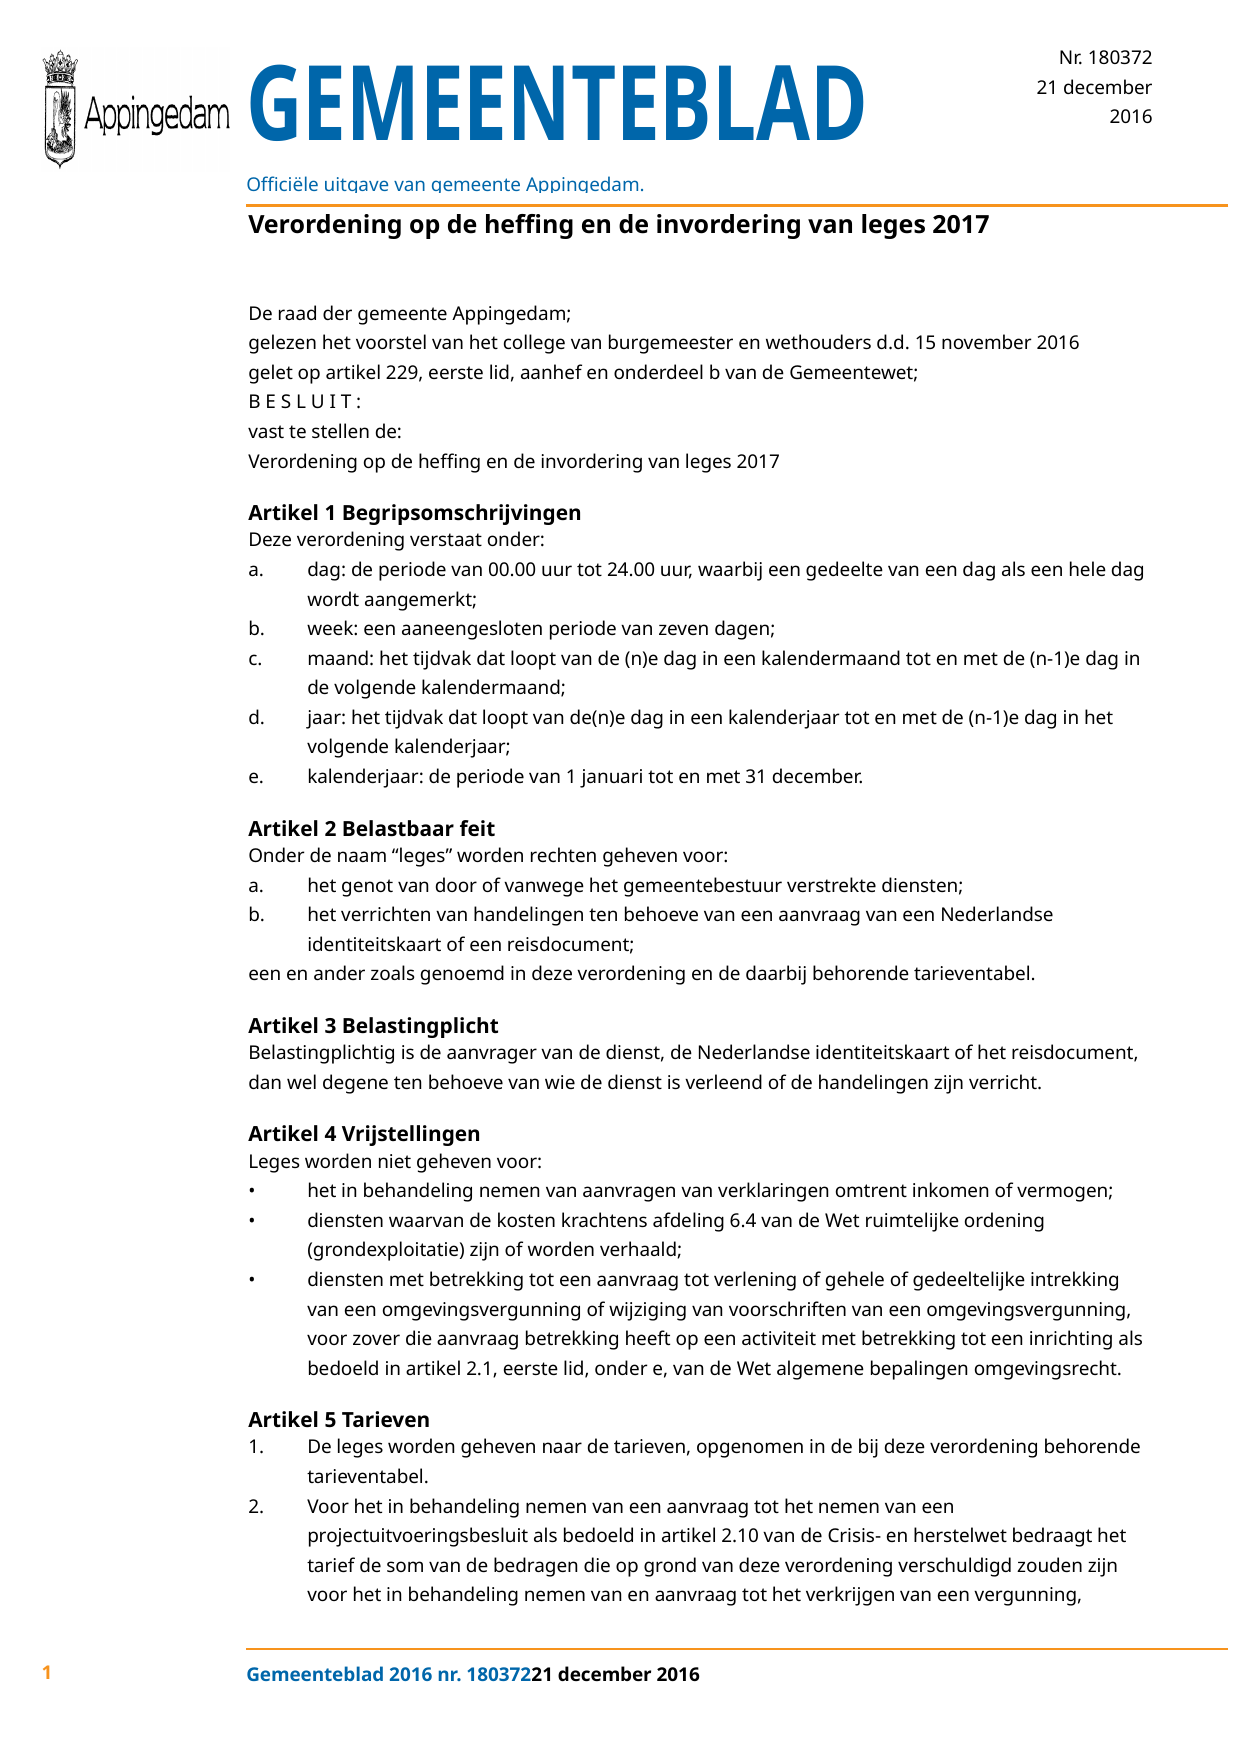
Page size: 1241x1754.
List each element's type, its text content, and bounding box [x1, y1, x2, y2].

list diensten waarvan de kosten krachtens afdeling 6.4 van de Wet ruimtelijke ordening (grondexploitatie) zijn of worden verhaald; [248, 1207, 1152, 1262]
text Artikel 5 Tarieven [248, 1405, 1152, 1434]
text Artikel 2 Belastbaar feit [248, 814, 1152, 842]
text Belastingplichtig is de aanvrager van de dienst, de Nederlandse identiteitskaart of het reisdocument, dan wel degene ten behoeve van wie de dienst is verleend of de handelingen zijn verricht. [248, 1039, 1152, 1095]
text Deze verordening verstaat onder: [248, 527, 1152, 552]
text Leges worden niet geheven voor: [248, 1148, 1152, 1173]
list Voor het in behandeling nemen van een aanvraag tot het nemen van een projectuitvoeringsbesluit als bedoeld in artikel 2.10 van de Crisis- en herstelwet bedraagt het tarief de som van de bedragen die op grond van deze verordening verschuldigd zouden zijn voor het in behandeling nemen van en aanvraag tot het verkrijgen van een vergunning, [248, 1493, 1152, 1607]
list maand: het tijdvak dat loopt van de (n)e dag in een kalendermaand tot en met de (n-1)e dag in de volgende kalendermaand; [248, 645, 1152, 700]
list het in behandeling nemen van aanvragen van verklaringen omtrent inkomen of vermogen; [248, 1177, 1152, 1203]
picture [41, 47, 231, 172]
text gelezen het voorstel van het college van burgemeester en wethouders d.d. 15 november 2016 [248, 329, 1152, 355]
text B E S L U I T : [248, 389, 1152, 414]
text gelet op artikel 229, eerste lid, aanhef en onderdeel b van de Gemeentewet; [248, 359, 1152, 385]
text Onder de naam “leges” worden rechten geheven voor: [248, 842, 1152, 868]
text Artikel 1 Begripsomschrijvingen [248, 498, 1152, 527]
list kalenderjaar: de periode van 1 januari tot en met 31 december. [248, 763, 1152, 789]
text Artikel 4 Vrijstellingen [248, 1119, 1152, 1148]
list het verrichten van handelingen ten behoeve van een aanvraag van een Nederlandse identiteitskaart of een reisdocument; [248, 901, 1152, 957]
list De leges worden geheven naar de tarieven, opgenomen in de bij deze verordening behorende tarieventabel. [248, 1434, 1152, 1489]
text vast te stellen de: [248, 418, 1152, 444]
text De raad der gemeente Appingedam; [248, 300, 1152, 326]
list het genot van door of vanwege het gemeentebestuur verstrekte diensten; [248, 872, 1152, 897]
list dag: de periode van 00.00 uur tot 24.00 uur, waarbij een gedeelte van een dag als een hele dag wordt aangemerkt; [248, 556, 1152, 612]
text Artikel 3 Belastingplicht [248, 1011, 1152, 1039]
list jaar: het tijdvak dat loopt van de(n)e dag in een kalenderjaar tot en met de (n-1)e dag in het volgende kalenderjaar; [248, 704, 1152, 759]
list diensten met betrekking tot een aanvraag tot verlening of gehele of gedeeltelijke intrekking van een omgevingsvergunning of wijziging van voorschriften van een omgevingsvergunning, voor zover die aanvraag betrekking heeft op een activiteit met betrekking tot een inrichting als bedoeld in artikel 2.1, eerste lid, onder e, van de Wet algemene bepalingen omgevingsrecht. [248, 1266, 1152, 1381]
text Verordening op de heffing en de invordering van leges 2017 [248, 207, 1152, 241]
list week: een aaneengesloten periode van zeven dagen; [248, 615, 1152, 641]
text Verordening op de heffing en de invordering van leges 2017 [248, 448, 1152, 473]
text een en ander zoals genoemd in deze verordening en de daarbij behorende tarieventabel. [248, 961, 1152, 986]
